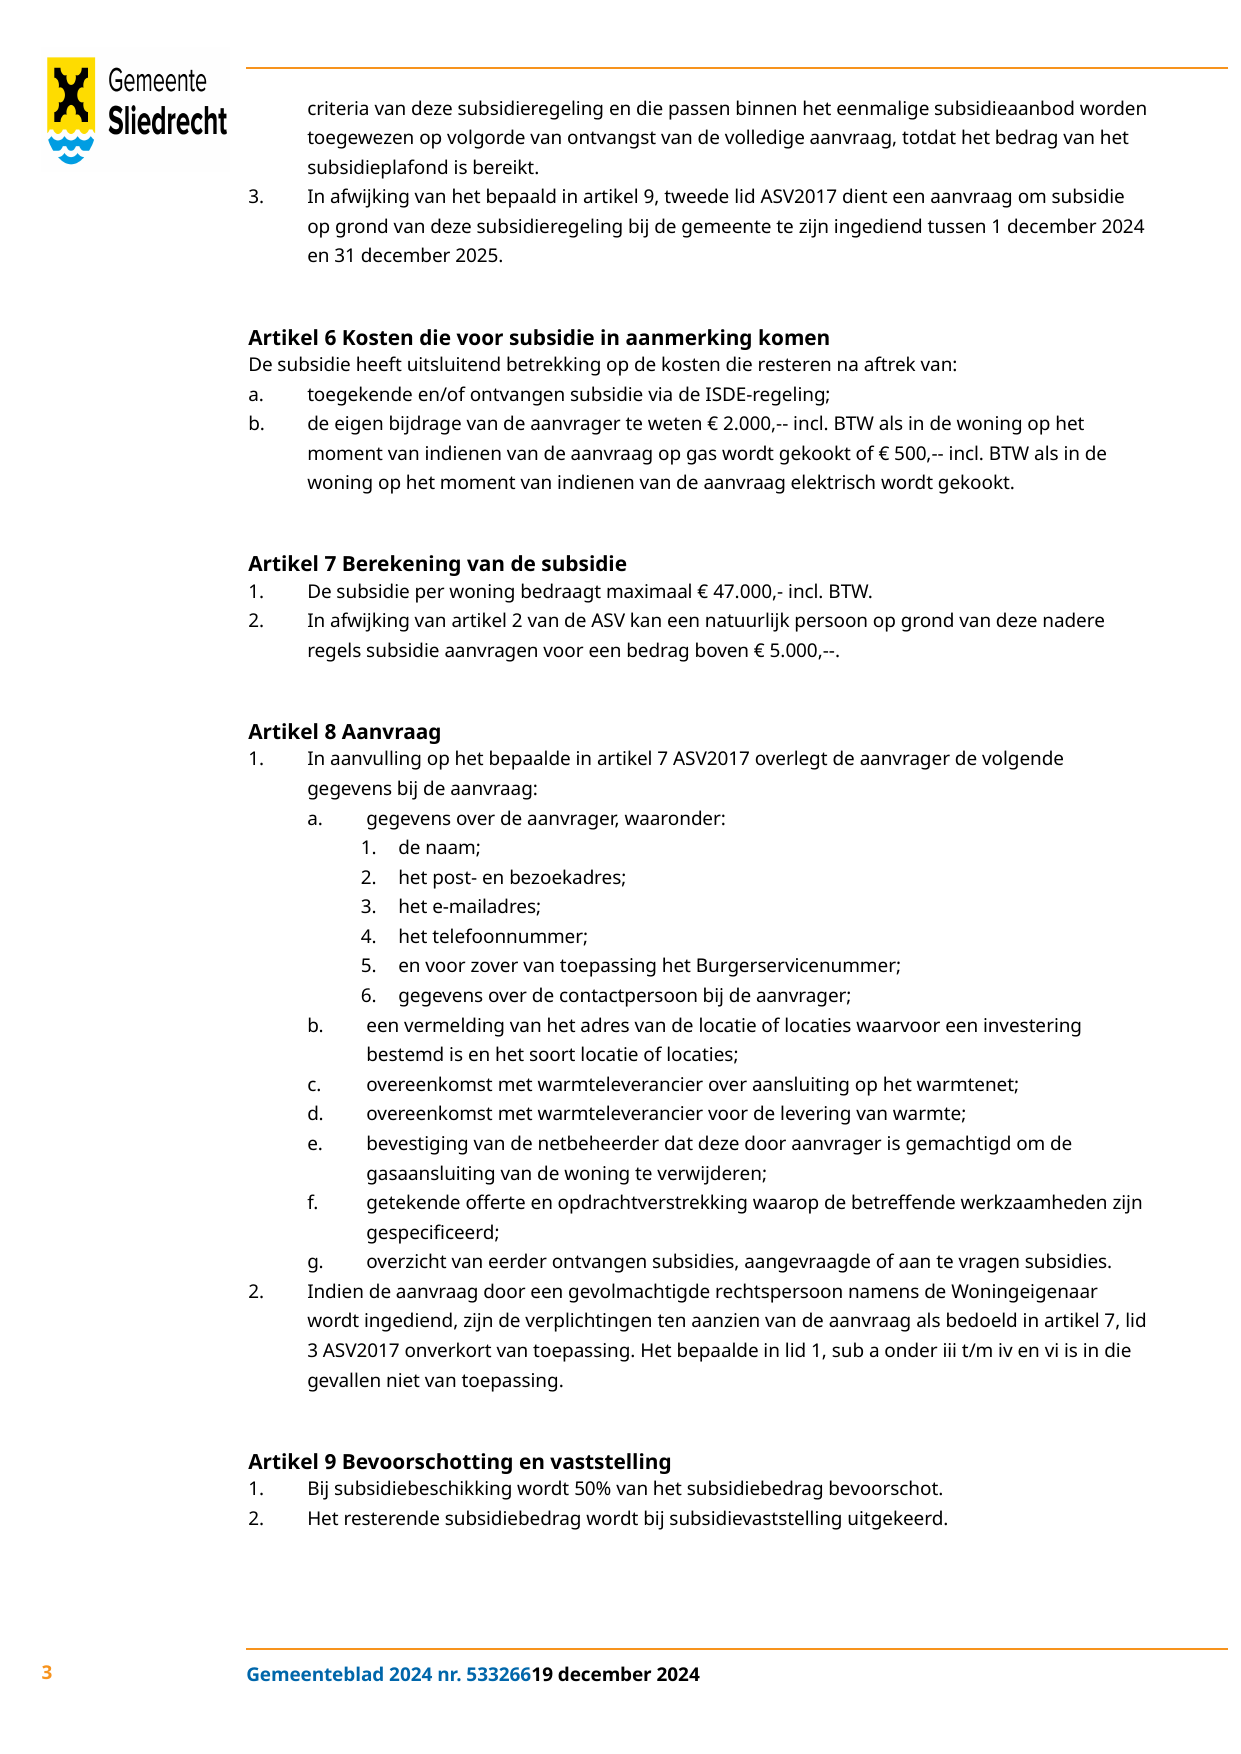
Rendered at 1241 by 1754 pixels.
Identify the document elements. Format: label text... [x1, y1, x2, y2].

text Artikel 9 Bevoorschotting en vaststelling [248, 1447, 1152, 1475]
list een vermelding van het adres van de locatie of locaties waarvoor een investering bestemd is en het soort locatie of locaties; [307, 1012, 1152, 1067]
list De subsidie per woning bedraagt maximaal € 47.000,- incl. BTW. [248, 578, 1152, 604]
list Bij subsidiebeschikking wordt 50% van het subsidiebedrag bevoorschot. [248, 1475, 1152, 1501]
list en voor zover van toepassing het Burgerservicenummer; [361, 953, 1152, 978]
list het post- en bezoekadres; [361, 864, 1152, 889]
list overzicht van eerder ontvangen subsidies, aangevraagde of aan te vragen subsidies. [307, 1248, 1152, 1274]
list In aanvulling op het bepaalde in artikel 7 ASV2017 overlegt de aanvrager de volgende gegevens bij de aanvraag: [248, 746, 1152, 801]
list de naam; [361, 834, 1152, 860]
list gegevens over de aanvrager, waaronder: [307, 805, 1152, 830]
list toegekende en/of ontvangen subsidie via de ISDE-regeling; [248, 381, 1152, 406]
text Artikel 7 Berekening van de subsidie [248, 549, 1152, 578]
list overeenkomst met warmteleverancier voor de levering van warmte; [307, 1101, 1152, 1126]
list het telefoonnummer; [361, 923, 1152, 949]
list criteria van deze subsidieregeling en die passen binnen het eenmalige subsidieaanbod worden toegewezen op volgorde van ontvangst van de volledige aanvraag, totdat het bedrag van het subsidieplafond is bereikt. [248, 95, 1152, 180]
list In afwijking van artikel 2 van de ASV kan een natuurlijk persoon op grond van deze nadere regels subsidie aanvragen voor een bedrag boven € 5.000,--. [248, 607, 1152, 663]
text Artikel 8 Aanvraag [248, 717, 1152, 746]
text Artikel 6 Kosten die voor subsidie in aanmerking komen [248, 323, 1152, 351]
list het e-mailadres; [361, 893, 1152, 919]
text De subsidie heeft uitsluitend betrekking op de kosten die resteren na aftrek van: [248, 351, 1152, 377]
list overeenkomst met warmteleverancier over aansluiting op het warmtenet; [307, 1071, 1152, 1097]
list In afwijking van het bepaald in artikel 9, tweede lid ASV2017 dient een aanvraag om subsidie op grond van deze subsidieregeling bij de gemeente te zijn ingediend tussen 1 december 2024 en 31 december 2025. [248, 183, 1152, 268]
list getekende offerte en opdrachtverstrekking waarop de betreffende werkzaamheden zijn gespecificeerd; [307, 1189, 1152, 1244]
list gegevens over de contactpersoon bij de aanvrager; [361, 982, 1152, 1008]
list Het resterende subsidiebedrag wordt bij subsidievaststelling uitgekeerd. [248, 1505, 1152, 1531]
list Indien de aanvraag door een gevolmachtigde rechtspersoon namens de Woningeigenaar wordt ingediend, zijn de verplichtingen ten aanzien van de aanvraag als bedoeld in artikel 7, lid 3 ASV2017 onverkort van toepassing. Het bepaalde in lid 1, sub a onder iii t/m iv en vi is in die gevallen niet van toepassing. [248, 1278, 1152, 1392]
list de eigen bijdrage van de aanvrager te weten € 2.000,-- incl. BTW als in de woning op het moment van indienen van de aanvraag op gas wordt gekookt of € 500,-- incl. BTW als in de woning op het moment van indienen van de aanvraag elektrisch wordt gekookt. [248, 410, 1152, 495]
picture [41, 47, 231, 172]
list bevestiging van de netbeheerder dat deze door aanvrager is gemachtigd om de gasaansluiting van de woning te verwijderen; [307, 1130, 1152, 1185]
